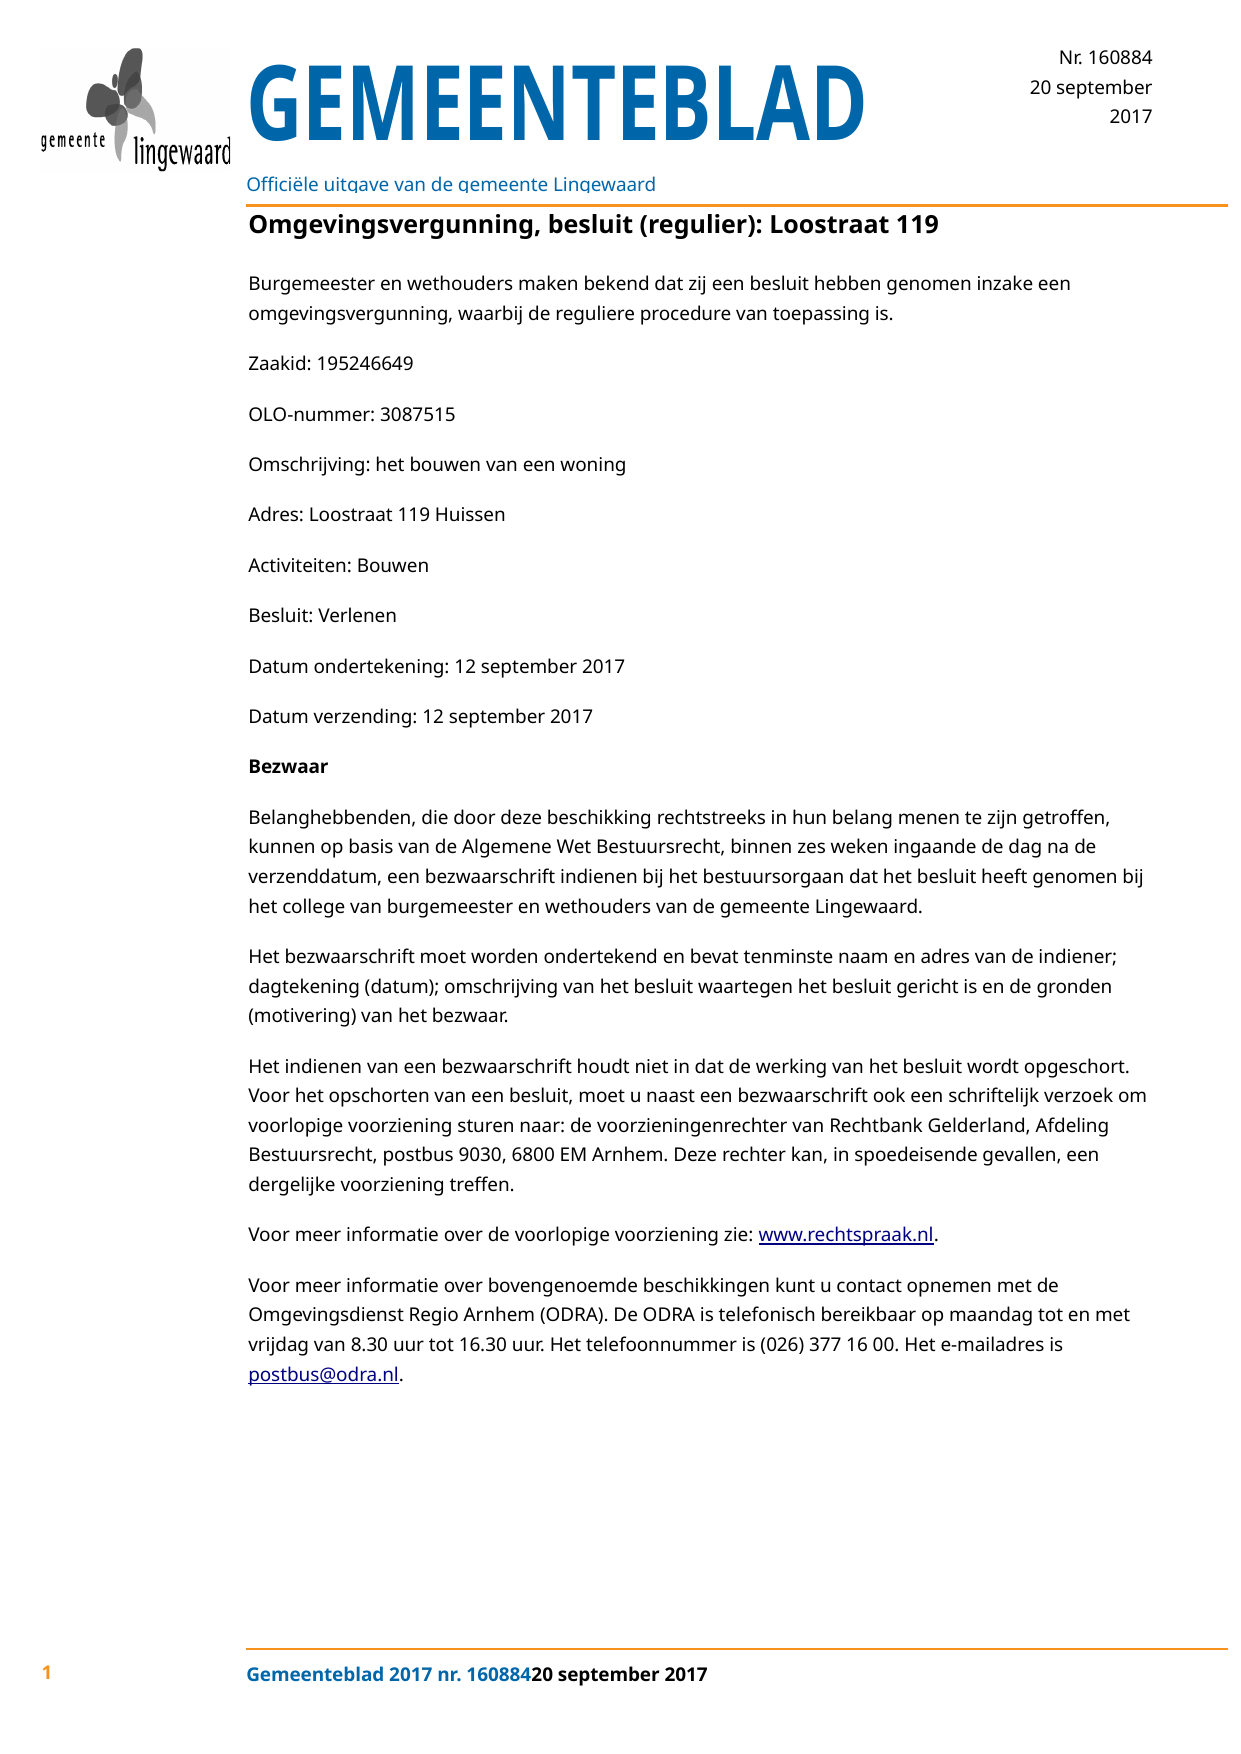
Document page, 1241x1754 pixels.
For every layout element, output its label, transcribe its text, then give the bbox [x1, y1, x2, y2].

text Het indienen van een bezwaarschrift houdt niet in dat de werking van het besluit wordt opgeschort. Voor het opschorten van een besluit, moet u naast een bezwaarschrift ook een schriftelijk verzoek om voorlopige voorziening sturen naar: de voorzieningenrechter van Rechtbank Gelderland, Afdeling Bestuursrecht, postbus 9030, 6800 EM Arnhem. Deze rechter kan, in spoedeisende gevallen, een dergelijke voorziening treffen. [248, 1053, 1152, 1197]
text Adres: Loostraat 119 Huissen [248, 502, 1152, 527]
text Voor meer informatie over bovengenoemde beschikkingen kunt u contact opnemen met de Omgevingsdienst Regio Arnhem (ODRA). De ODRA is telefonisch bereikbaar op maandag tot en met vrijdag van 8.30 uur tot 16.30 uur. Het telefoonnummer is (026) 377 16 00. Het e-mailadres is postbus@odra.nl. [248, 1272, 1152, 1386]
text Zaakid: 195246649 [248, 350, 1152, 376]
text Datum ondertekening: 12 september 2017 [248, 653, 1152, 678]
text Datum verzending: 12 september 2017 [248, 703, 1152, 729]
text Besluit: Verlenen [248, 602, 1152, 628]
text OLO-nummer: 3087515 [248, 401, 1152, 426]
text Activiteiten: Bouwen [248, 552, 1152, 578]
picture [41, 47, 231, 172]
text Omschrijving: het bouwen van een woning [248, 451, 1152, 477]
text Omgevingsvergunning, besluit (regulier): Loostraat 119 [248, 207, 1152, 241]
text Belanghebbenden, die door deze beschikking rechtstreeks in hun belang menen te zijn getroffen, kunnen op basis van de Algemene Wet Bestuursrecht, binnen zes weken ingaande de dag na de verzenddatum, een bezwaarschrift indienen bij het bestuursorgaan dat het besluit heeft genomen bij het college van burgemeester en wethouders van de gemeente Lingewaard. [248, 804, 1152, 918]
text Bezwaar [248, 754, 1152, 779]
text Voor meer informatie over de voorlopige voorziening zie: www.rechtspraak.nl. [248, 1222, 1152, 1247]
text Burgemeester en wethouders maken bekend dat zij een besluit hebben genomen inzake een omgevingsvergunning, waarbij de reguliere procedure van toepassing is. [248, 270, 1152, 326]
text Het bezwaarschrift moet worden ondertekend en bevat tenminste naam en adres van de indiener; dagtekening (datum); omschrijving van het besluit waartegen het besluit gericht is en de gronden (motivering) van het bezwaar. [248, 943, 1152, 1028]
